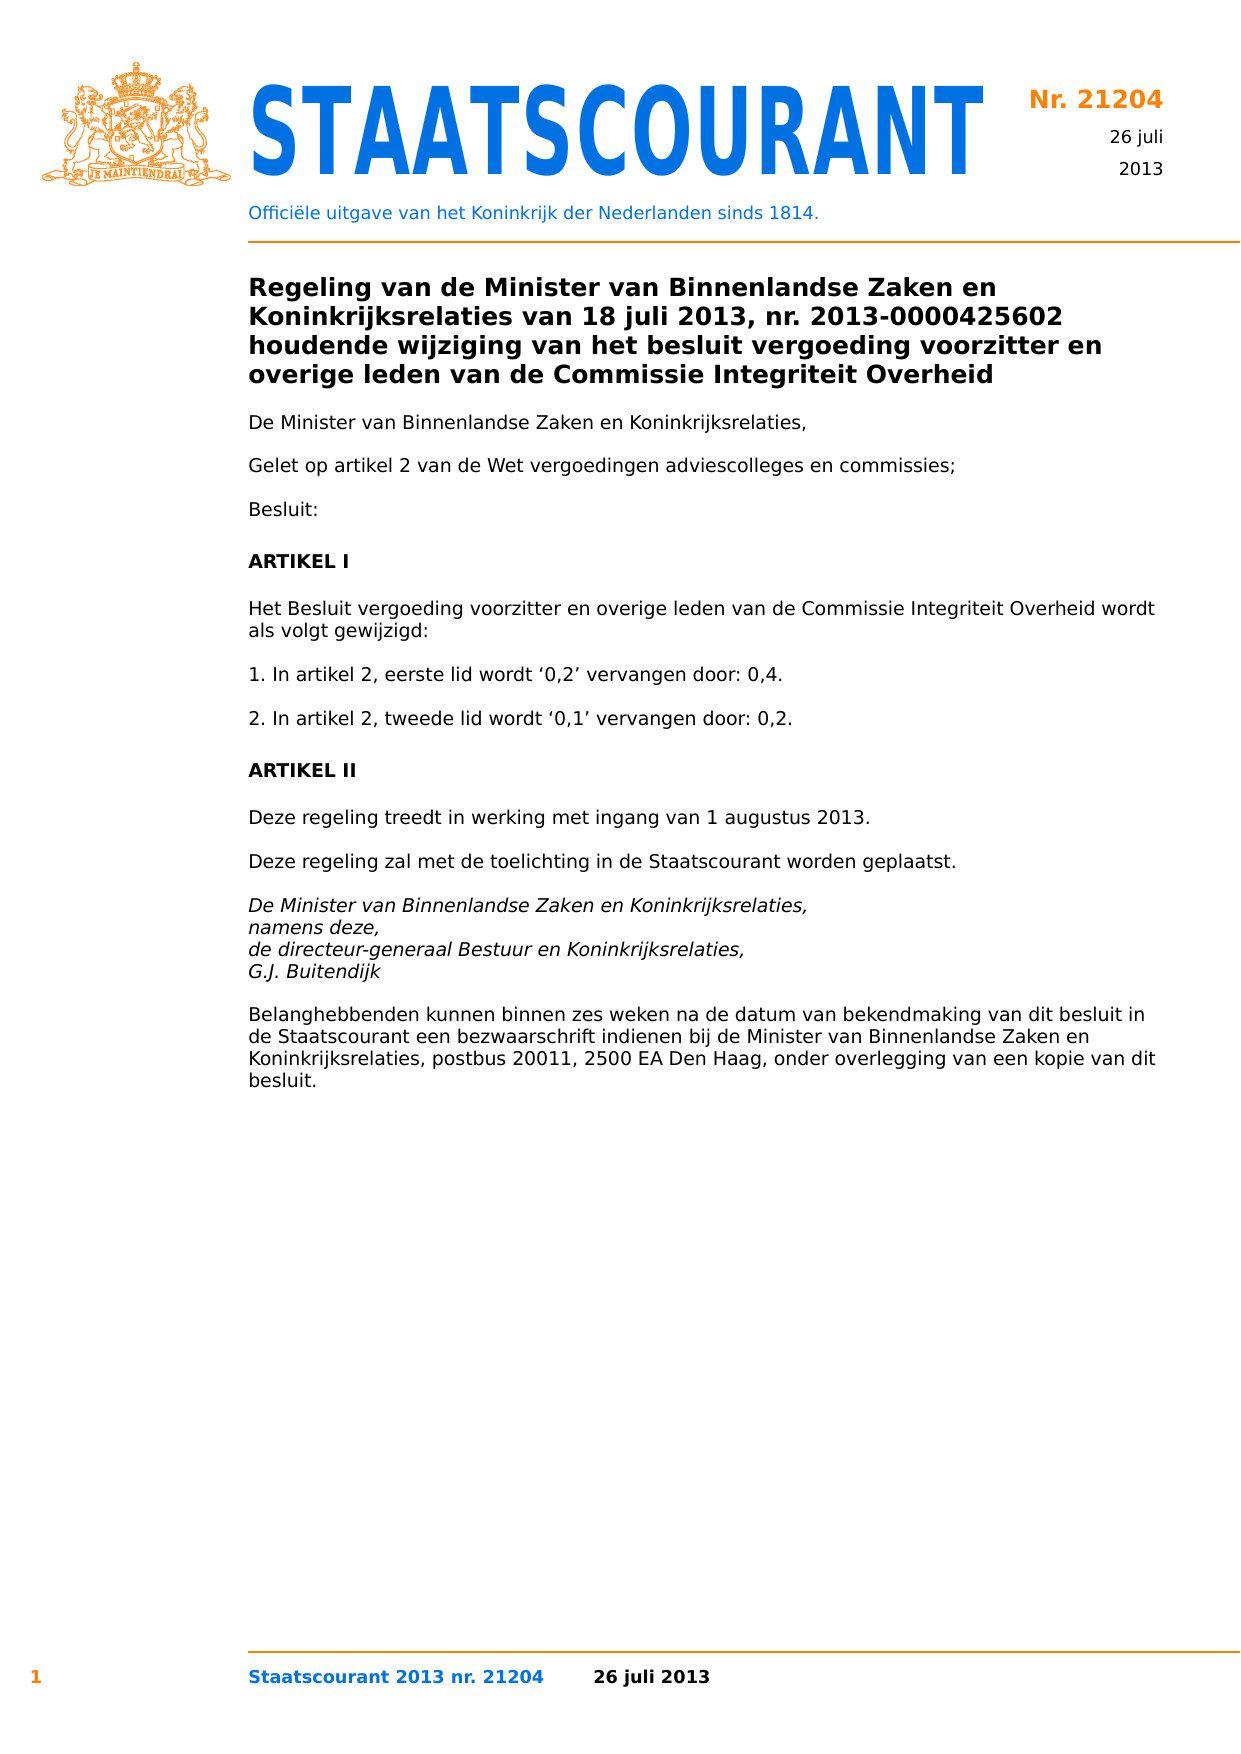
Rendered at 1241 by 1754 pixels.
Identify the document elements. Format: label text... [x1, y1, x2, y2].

subtitle ARTIKEL I [248, 551, 1163, 573]
table_cell 2013 [998, 153, 1240, 203]
text De Minister van Binnenlandse Zaken en Koninkrijksrelaties, [248, 412, 1163, 433]
subtitle Regeling van de Minister van Binnenlandse Zaken en Koninkrijksrelaties van 18 juli 2013, nr. 2013-0000425602 houdende wijziging van het besluit vergoeding voorzitter en overige leden van de Commissie Integriteit Overheid [248, 273, 1163, 390]
table_header [25, 62, 248, 241]
picture [41, 62, 231, 186]
text Deze regeling treedt in werking met ingang van 1 augustus 2013. [248, 807, 1163, 829]
table_cell Officiële uitgave van het Koninkrijk der Nederlanden sinds 1814. [248, 203, 1240, 241]
text De Minister van Binnenlandse Zaken en Koninkrijksrelaties, namens deze, de directeur-generaal Bestuur en Koninkrijksrelaties, G.J. Buitendijk [248, 894, 1163, 982]
text Deze regeling zal met de toelichting in de Staatscourant worden geplaatst. [248, 851, 1163, 873]
text Gelet op artikel 2 van de Wet vergoedingen adviescolleges en commissies; [248, 455, 1163, 477]
table_header Nr. 21204 [998, 62, 1240, 121]
subtitle ARTIKEL II [248, 760, 1163, 782]
text Het Besluit vergoeding voorzitter en overige leden van de Commissie Integriteit Overheid wordt als volgt gewijzigd: [248, 598, 1163, 642]
text 1. In artikel 2, eerste lid wordt ‘0,2’ vervangen door: 0,4. [248, 664, 1163, 686]
table_header STAATSCOURANT [248, 62, 998, 203]
text Besluit: [248, 499, 1163, 521]
text 2. In artikel 2, tweede lid wordt ‘0,1’ vervangen door: 0,2. [248, 708, 1163, 730]
table_cell 26 juli [998, 121, 1240, 153]
text Belanghebbenden kunnen binnen zes weken na de datum van bekendmaking van dit besluit in de Staatscourant een bezwaarschrift indienen bij de Minister van Binnenlandse Zaken en Koninkrijksrelaties, postbus 20011, 2500 EA Den Haag, onder overlegging van een kopie van dit besluit. [248, 1004, 1163, 1092]
